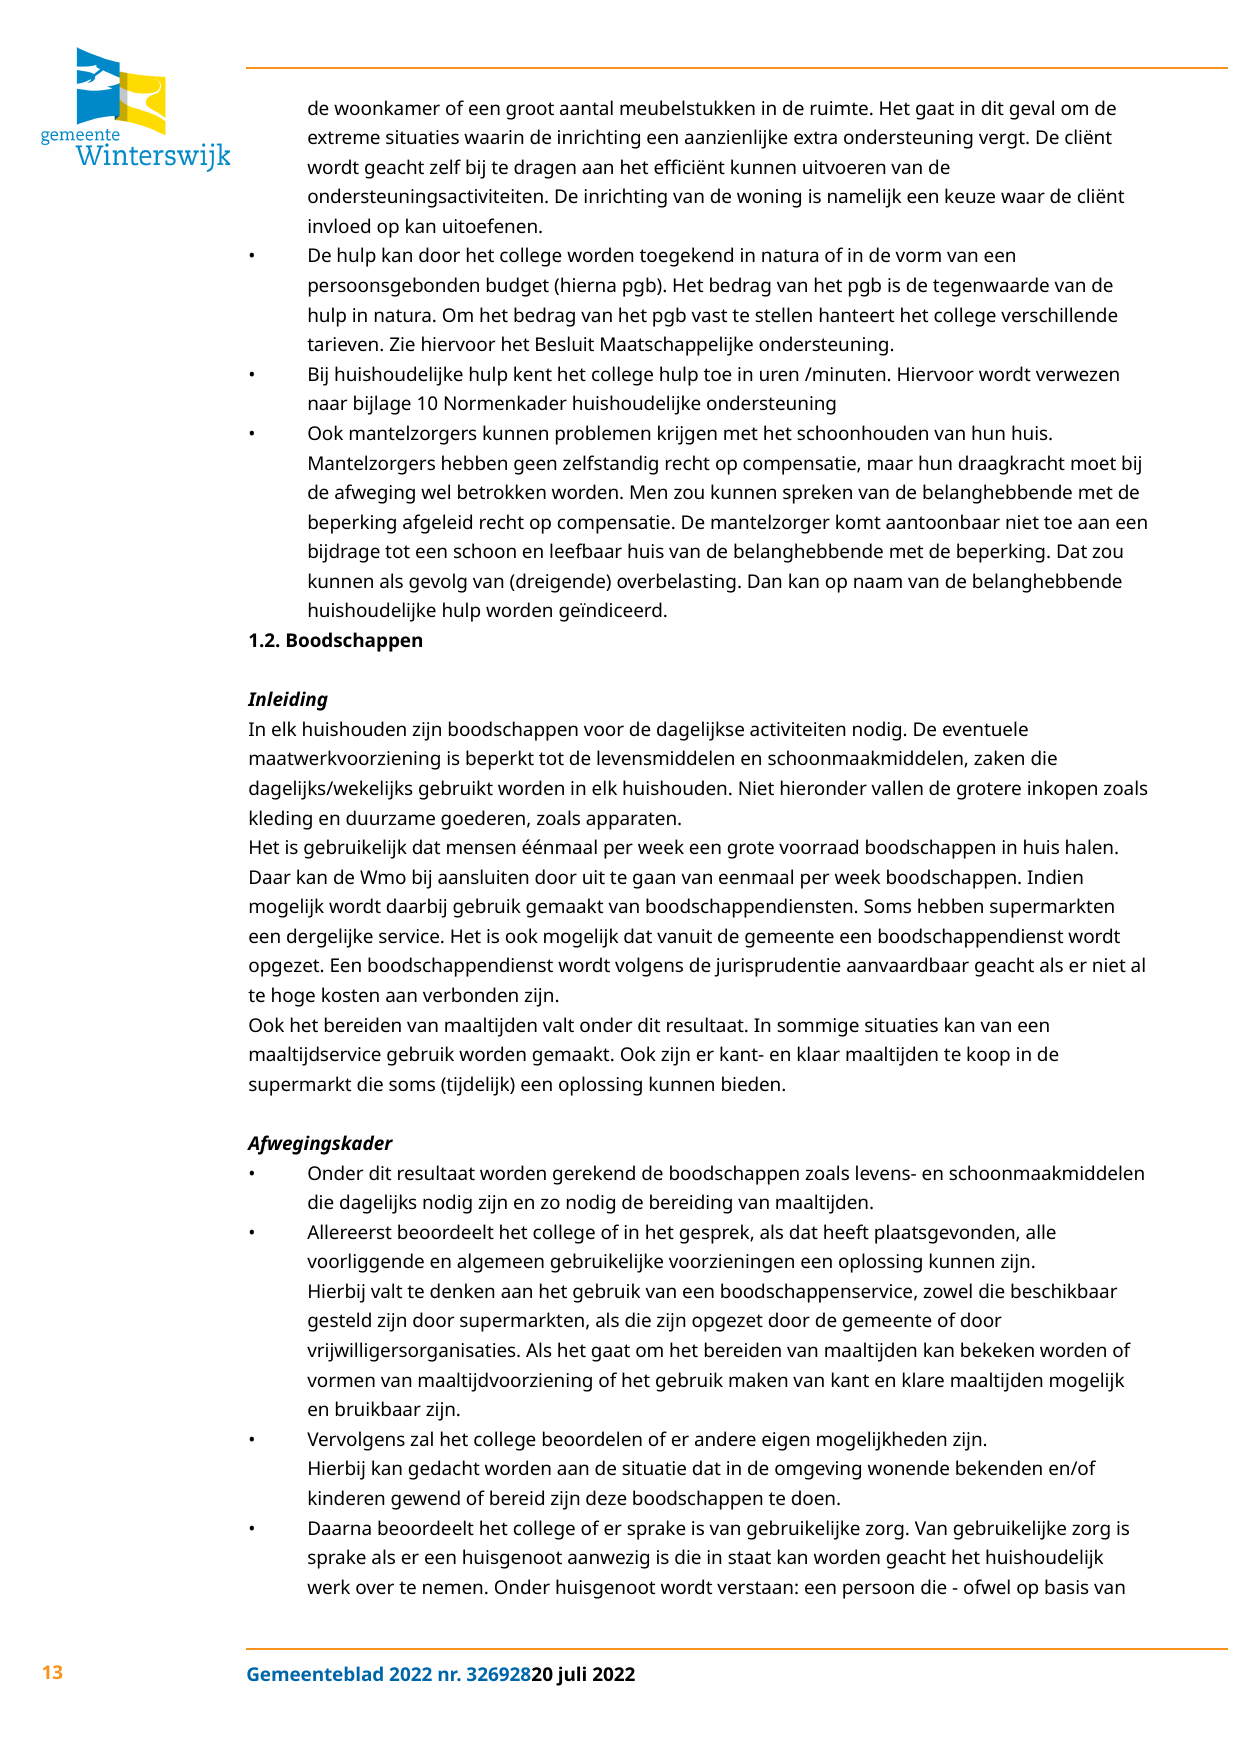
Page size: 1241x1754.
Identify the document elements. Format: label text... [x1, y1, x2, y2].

text In elk huishouden zijn boodschappen voor de dagelijkse activiteiten nodig. De eventuele maatwerkvoorziening is beperkt tot de levensmiddelen en schoonmaakmiddelen, zaken die dagelijks/wekelijks gebruikt worden in elk huishouden. Niet hieronder vallen de grotere inkopen zoals kleding en duurzame goederen, zoals apparaten. [248, 716, 1152, 831]
list Allereerst beoordeelt het college of in het gesprek, als dat heeft plaatsgevonden, alle voorliggende en algemeen gebruikelijke voorzieningen een oplossing kunnen zijn. [248, 1219, 1152, 1274]
text Inleiding [248, 686, 1152, 712]
picture [41, 47, 231, 172]
list Onder dit resultaat worden gerekend de boodschappen zoals levens- en schoonmaakmiddelen die dagelijks nodig zijn en zo nodig de bereiding van maaltijden. [248, 1160, 1152, 1215]
text Het is gebruikelijk dat mensen éénmaal per week een grote voorraad boodschappen in huis halen. Daar kan de Wmo bij aansluiten door uit te gaan van eenmaal per week boodschappen. Indien mogelijk wordt daarbij gebruik gemaakt van boodschappendiensten. Soms hebben supermarkten een dergelijke service. Het is ook mogelijk dat vanuit de gemeente een boodschappendienst wordt opgezet. Een boodschappendienst wordt volgens de jurisprudentie aanvaardbaar geacht als er niet al te hoge kosten aan verbonden zijn. [248, 834, 1152, 1008]
list De hulp kan door het college worden toegekend in natura of in de vorm van een persoonsgebonden budget (hierna pgb). Het bedrag van het pgb is de tegenwaarde van de hulp in natura. Om het bedrag van het pgb vast te stellen hanteert het college verschillende tarieven. Zie hiervoor het Besluit Maatschappelijke ondersteuning. [248, 243, 1152, 357]
list Bij huishoudelijke hulp kent het college hulp toe in uren /minuten. Hiervoor wordt verwezen naar bijlage 10 Normenkader huishoudelijke ondersteuning [248, 361, 1152, 416]
list Hierbij valt te denken aan het gebruik van een boodschappenservice, zowel die beschikbaar gesteld zijn door supermarkten, als die zijn opgezet door de gemeente of door vrijwilligersorganisaties. Als het gaat om het bereiden van maaltijden kan bekeken worden of vormen van maaltijdvoorziening of het gebruik maken van kant en klare maaltijden mogelijk en bruikbaar zijn. [248, 1278, 1152, 1422]
list Vervolgens zal het college beoordelen of er andere eigen mogelijkheden zijn. [248, 1426, 1152, 1452]
text Ook het bereiden van maaltijden valt onder dit resultaat. In sommige situaties kan van een maaltijdservice gebruik worden gemaakt. Ook zijn er kant- en klaar maaltijden te koop in de supermarkt die soms (tijdelijk) een oplossing kunnen bieden. [248, 1012, 1152, 1097]
list Daarna beoordeelt het college of er sprake is van gebruikelijke zorg. Van gebruikelijke zorg is sprake als er een huisgenoot aanwezig is die in staat kan worden geacht het huishoudelijk werk over te nemen. Onder huisgenoot wordt verstaan: een persoon die - ofwel op basis van [248, 1515, 1152, 1600]
list Ook mantelzorgers kunnen problemen krijgen met het schoonhouden van hun huis. Mantelzorgers hebben geen zelfstandig recht op compensatie, maar hun draagkracht moet bij de afweging wel betrokken worden. Men zou kunnen spreken van de belanghebbende met de beperking afgeleid recht op compensatie. De mantelzorger komt aantoonbaar niet toe aan een bijdrage tot een schoon en leefbaar huis van de belanghebbende met de beperking. Dat zou kunnen als gevolg van (dreigende) overbelasting. Dan kan op naam van de belanghebbende huishoudelijke hulp worden geïndiceerd. [248, 420, 1152, 623]
text Afwegingskader [248, 1130, 1152, 1156]
list de woonkamer of een groot aantal meubelstukken in de ruimte. Het gaat in dit geval om de extreme situaties waarin de inrichting een aanzienlijke extra ondersteuning vergt. De cliënt wordt geacht zelf bij te dragen aan het efficiënt kunnen uitvoeren van de ondersteuningsactiviteiten. De inrichting van de woning is namelijk een keuze waar de cliënt invloed op kan uitoefenen. [248, 95, 1152, 239]
text 1.2. Boodschappen [248, 627, 1152, 653]
picture [225, 153, 231, 162]
list Hierbij kan gedacht worden aan de situatie dat in de omgeving wonende bekenden en/of kinderen gewend of bereid zijn deze boodschappen te doen. [248, 1456, 1152, 1511]
